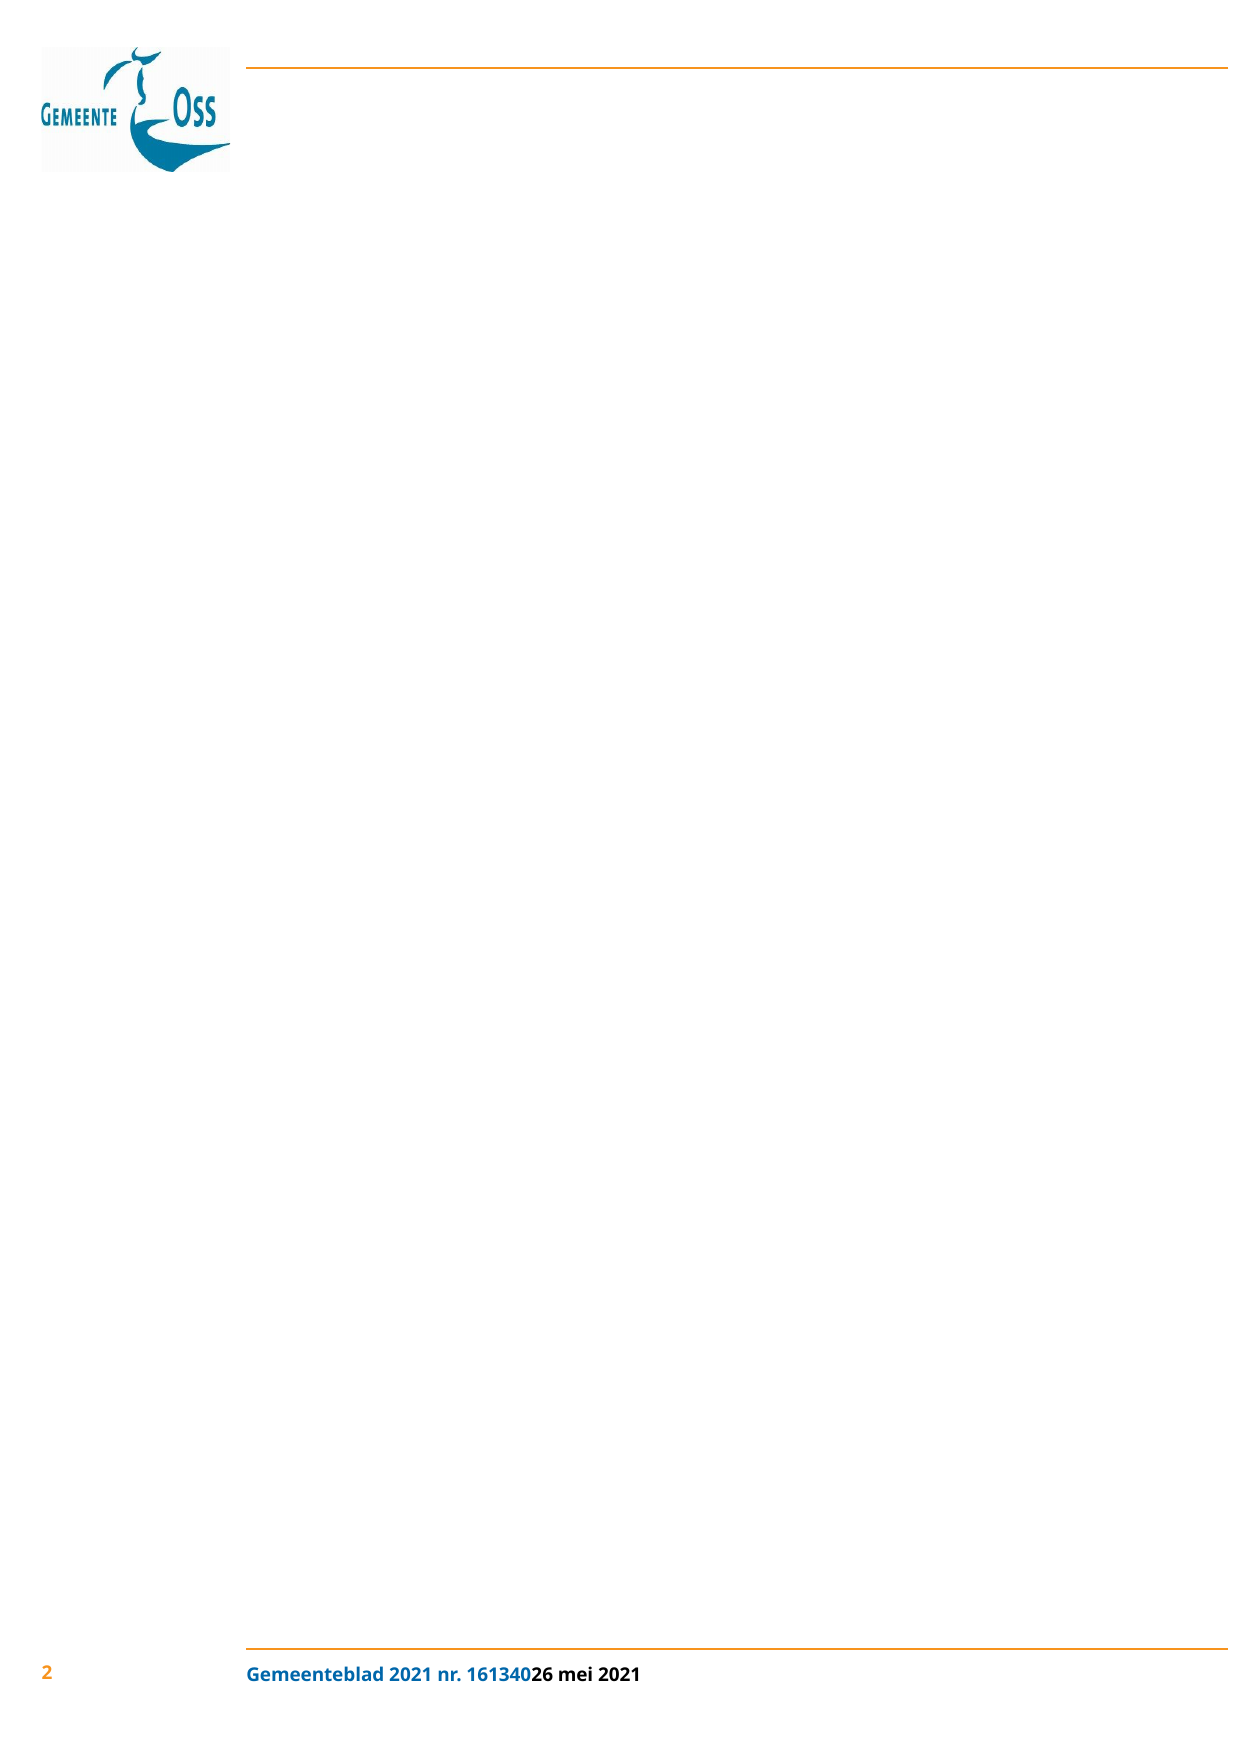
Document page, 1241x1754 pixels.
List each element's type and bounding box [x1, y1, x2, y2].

picture [41, 47, 231, 172]
